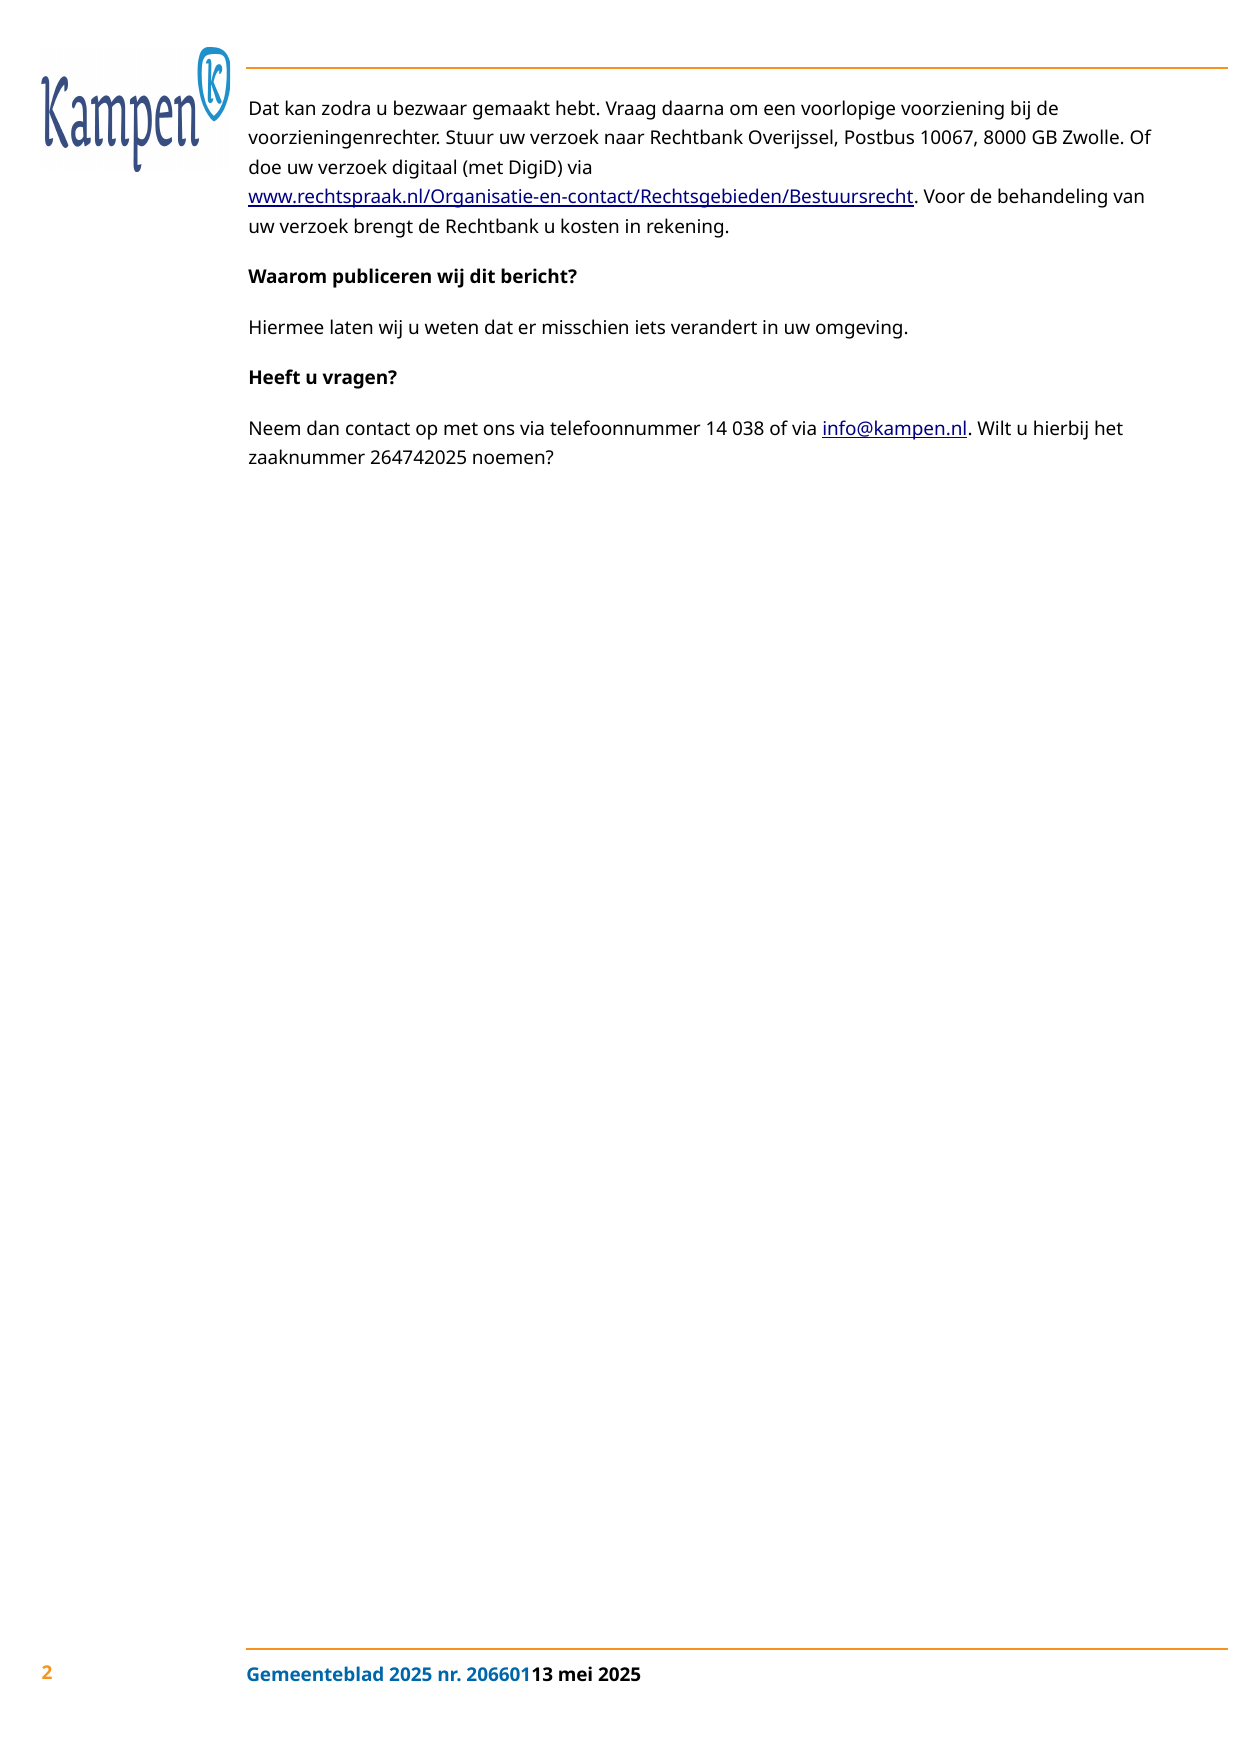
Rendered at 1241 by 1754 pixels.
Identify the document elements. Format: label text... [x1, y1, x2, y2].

text Heeft u vragen? [248, 364, 1152, 390]
text Dat kan zodra u bezwaar gemaakt hebt. Vraag daarna om een voorlopige voorziening bij de voorzieningenrechter. Stuur uw verzoek naar Rechtbank Overijssel, Postbus 10067, 8000 GB Zwolle. Of doe uw verzoek digitaal (met DigiD) via www.rechtspraak.nl/Organisatie-en-contact/Rechtsgebieden/Bestuursrecht. Voor de behandeling van uw verzoek brengt de Rechtbank u kosten in rekening. [248, 95, 1152, 239]
text Waarom publiceren wij dit bericht? [248, 263, 1152, 289]
picture [41, 47, 231, 172]
text Hiermee laten wij u weten dat er misschien iets verandert in uw omgeving. [248, 314, 1152, 340]
text Neem dan contact op met ons via telefoonnummer 14 038 of via info@kampen.nl. Wilt u hierbij het zaaknummer 264742025 noemen? [248, 415, 1152, 470]
